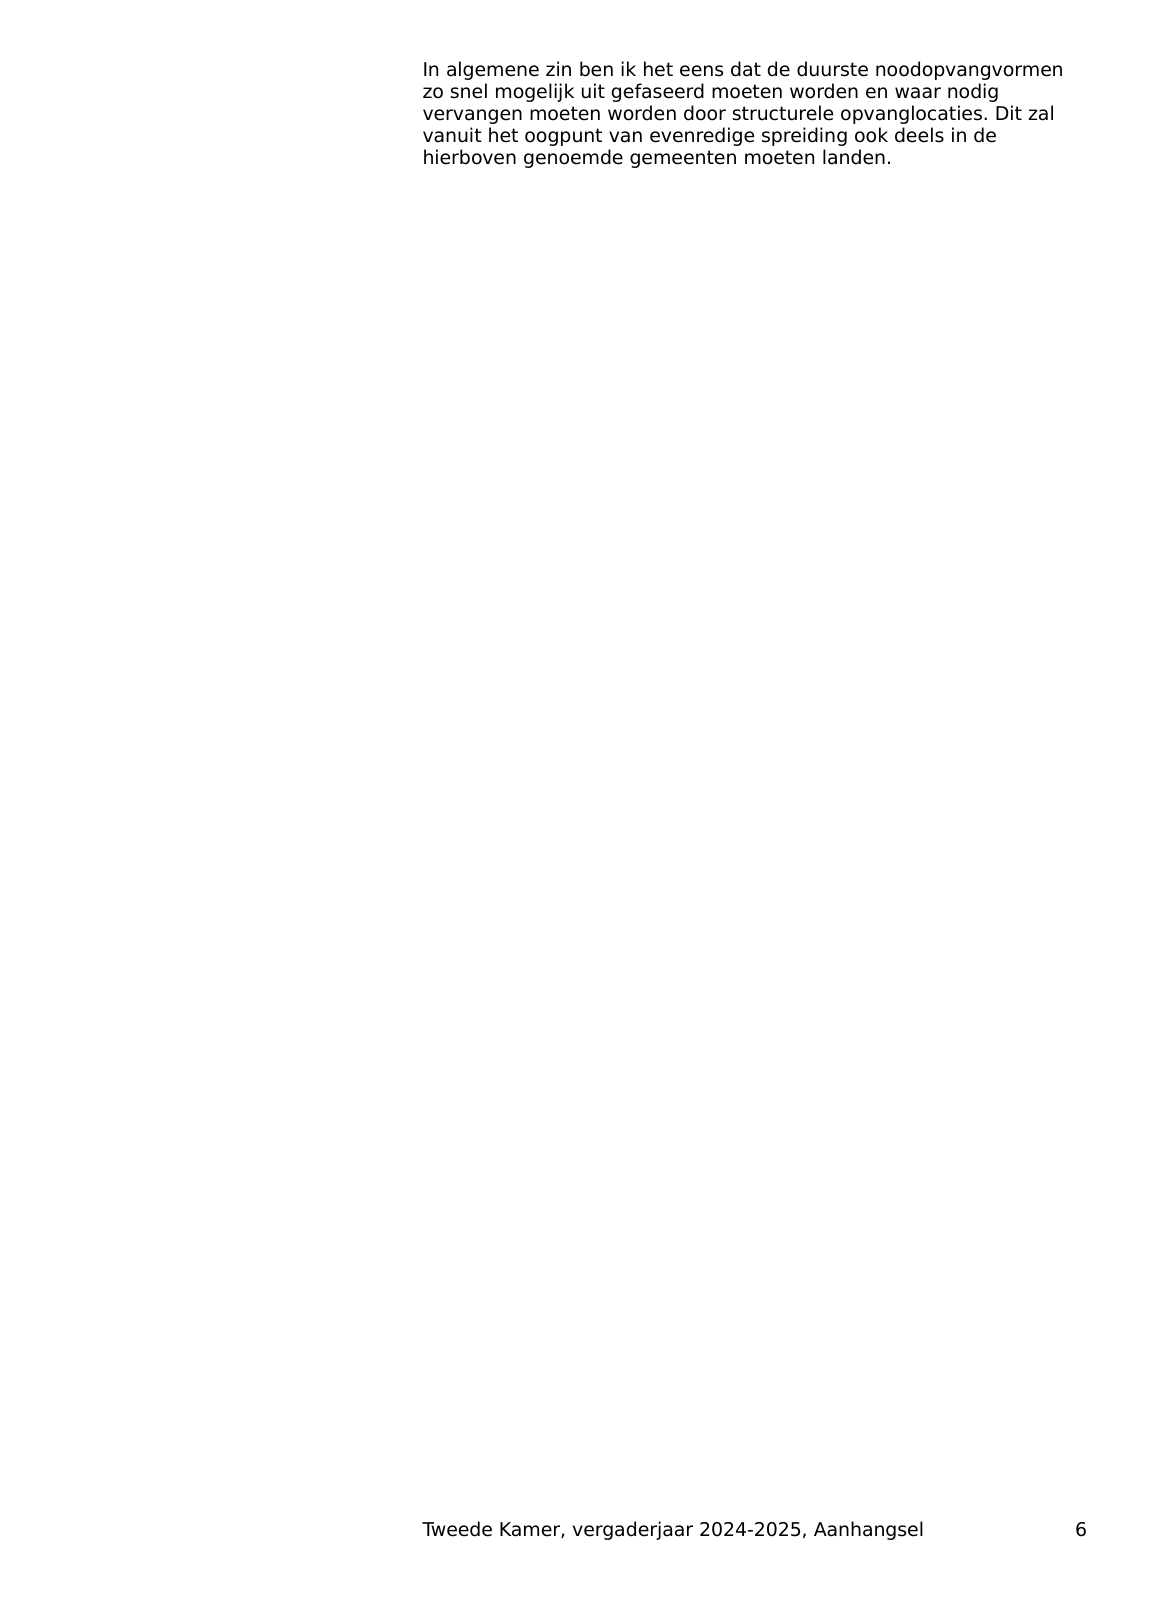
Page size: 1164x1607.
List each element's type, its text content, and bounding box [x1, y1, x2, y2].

text In algemene zin ben ik het eens dat de duurste noodopvangvormen zo snel mogelijk uit gefaseerd moeten worden en waar nodig vervangen moeten worden door structurele opvanglocaties. Dit zal vanuit het oogpunt van evenredige spreiding ook deels in de hierboven genoemde gemeenten moeten landen. [422, 59, 1087, 169]
